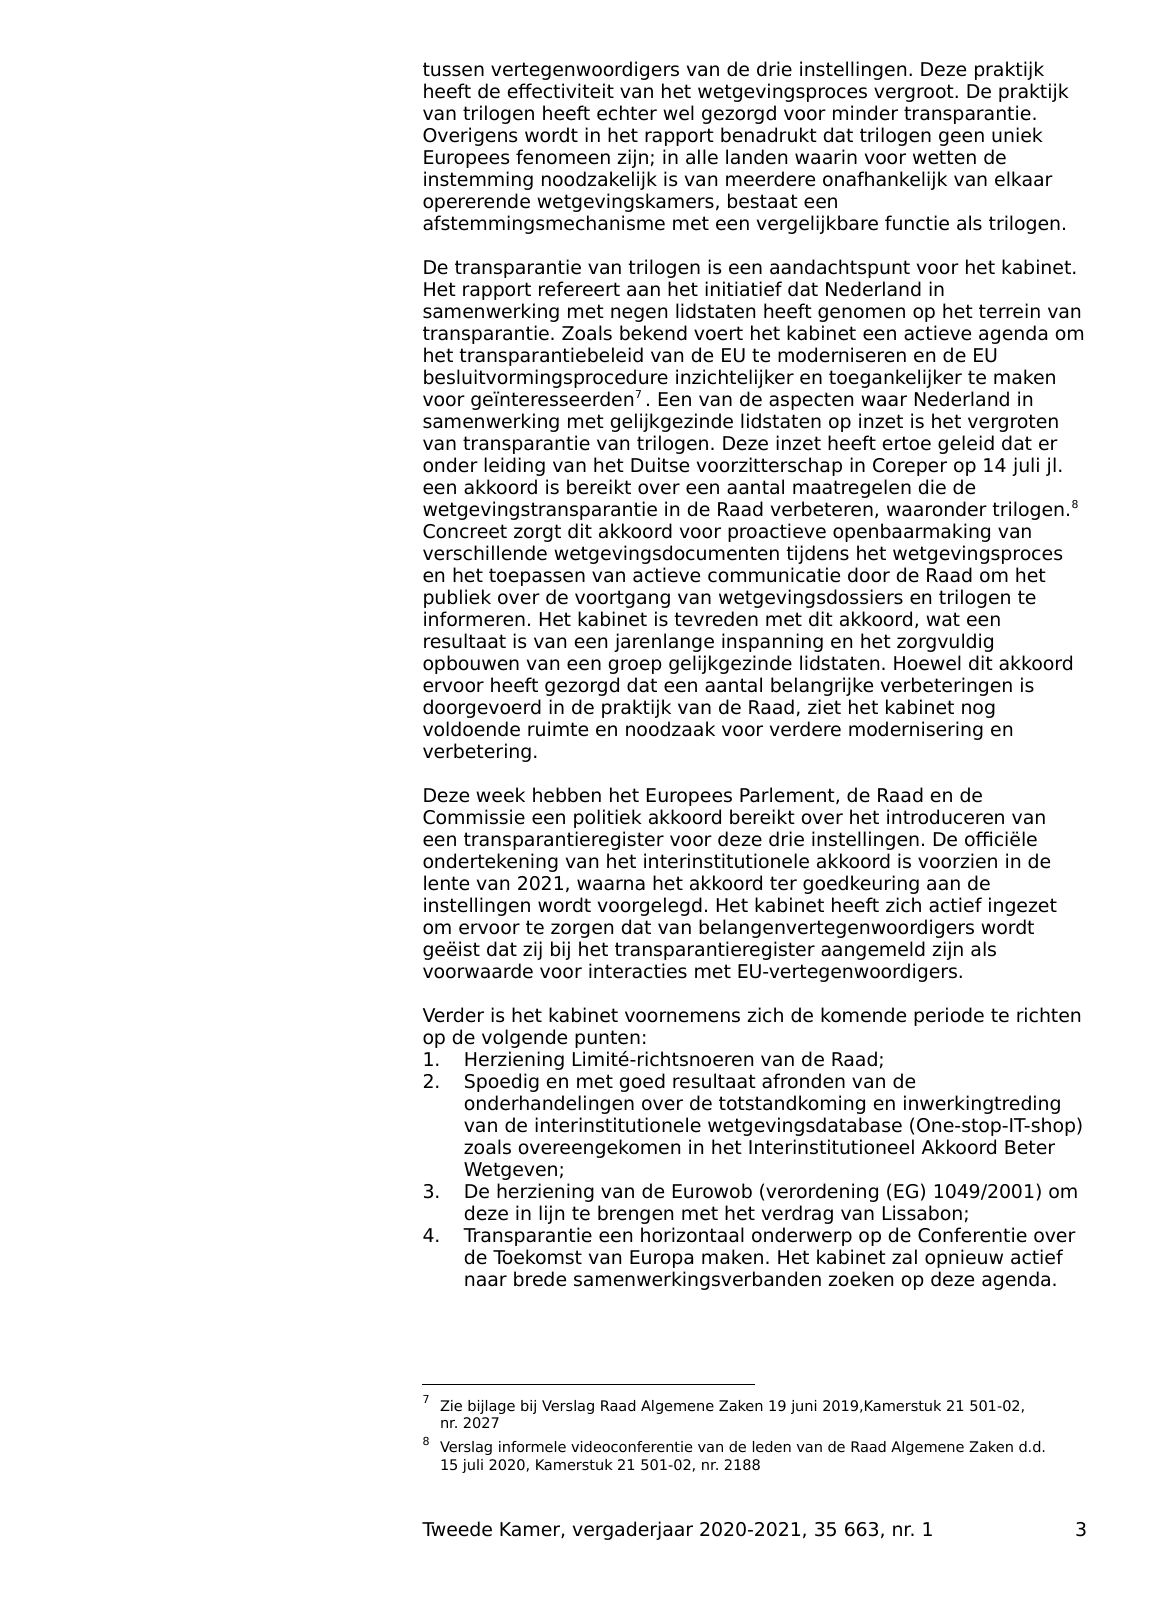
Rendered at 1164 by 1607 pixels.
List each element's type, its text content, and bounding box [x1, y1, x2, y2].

text 3. De herziening van de Eurowob (verordening (EG) 1049/2001) om deze in lijn te brengen met het verdrag van Lissabon; [422, 1181, 1087, 1224]
text De transparantie van trilogen is een aandachtspunt voor het kabinet. Het rapport refereert aan het initiatief dat Nederland in samenwerking met negen lidstaten heeft genomen op het terrein van transparantie. Zoals bekend voert het kabinet een actieve agenda om het transparantiebeleid van de EU te moderniseren en de EU besluitvormingsprocedure inzichtelijker en toegankelijker te maken voor geïnteresseerden. Een van de aspecten waar Nederland in samenwerking met gelijkgezinde lidstaten op inzet is het vergroten van transparantie van trilogen. Deze inzet heeft ertoe geleid dat er onder leiding van het Duitse voorzitterschap in Coreper op 14 juli jl. een akkoord is bereikt over een aantal maatregelen die de wetgevingstransparantie in de Raad verbeteren, waaronder trilogen. Concreet zorgt dit akkoord voor proactieve openbaarmaking van verschillende wetgevingsdocumenten tijdens het wetgevingsproces en het toepassen van actieve communicatie door de Raad om het publiek over de voortgang van wetgevingsdossiers en trilogen te informeren. Het kabinet is tevreden met dit akkoord, wat een resultaat is van een jarenlange inspanning en het zorgvuldig opbouwen van een groep gelijkgezinde lidstaten. Hoewel dit akkoord ervoor heeft gezorgd dat een aantal belangrijke verbeteringen is doorgevoerd in de praktijk van de Raad, ziet het kabinet nog voldoende ruimte en noodzaak voor verdere modernisering en verbetering. [422, 257, 1087, 763]
text Zie bijlage bij Verslag Raad Algemene Zaken 19 juni 2019,Kamerstuk 21 501-02, nr. 2027 [422, 1393, 1087, 1432]
text 4. Transparantie een horizontaal onderwerp op de Conferentie over de Toekomst van Europa maken. Het kabinet zal opnieuw actief naar brede samenwerkingsverbanden zoeken op deze agenda. [422, 1224, 1087, 1291]
text tussen vertegenwoordigers van de drie instellingen. Deze praktijk heeft de effectiviteit van het wetgevingsproces vergroot. De praktijk van trilogen heeft echter wel gezorgd voor minder transparantie. Overigens wordt in het rapport benadrukt dat trilogen geen uniek Europees fenomeen zijn; in alle landen waarin voor wetten de instemming noodzakelijk is van meerdere onafhankelijk van elkaar opererende wetgevingskamers, bestaat een afstemmingsmechanisme met een vergelijkbare functie als trilogen. [422, 59, 1087, 235]
text Verder is het kabinet voornemens zich de komende periode te richten op de volgende punten: [422, 1005, 1087, 1049]
text Verslag informele videoconferentie van de leden van de Raad Algemene Zaken d.d. 15 juli 2020, Kamerstuk 21 501-02, nr. 2188 [422, 1435, 1087, 1474]
text Deze week hebben het Europees Parlement, de Raad en de Commissie een politiek akkoord bereikt over het introduceren van een transparantieregister voor deze drie instellingen. De officiële ondertekening van het interinstitutionele akkoord is voorzien in de lente van 2021, waarna het akkoord ter goedkeuring aan de instellingen wordt voorgelegd. Het kabinet heeft zich actief ingezet om ervoor te zorgen dat van belangenvertegenwoordigers wordt geëist dat zij bij het transparantieregister aangemeld zijn als voorwaarde voor interacties met EU-vertegenwoordigers. [422, 785, 1087, 983]
text 2. Spoedig en met goed resultaat afronden van de onderhandelingen over de totstandkoming en inwerkingtreding van de interinstitutionele wetgevingsdatabase (One-stop-IT-shop) zoals overeengekomen in het Interinstitutioneel Akkoord Beter Wetgeven; [422, 1071, 1087, 1181]
text 1. Herziening Limité-richtsnoeren van de Raad; [422, 1049, 1087, 1071]
